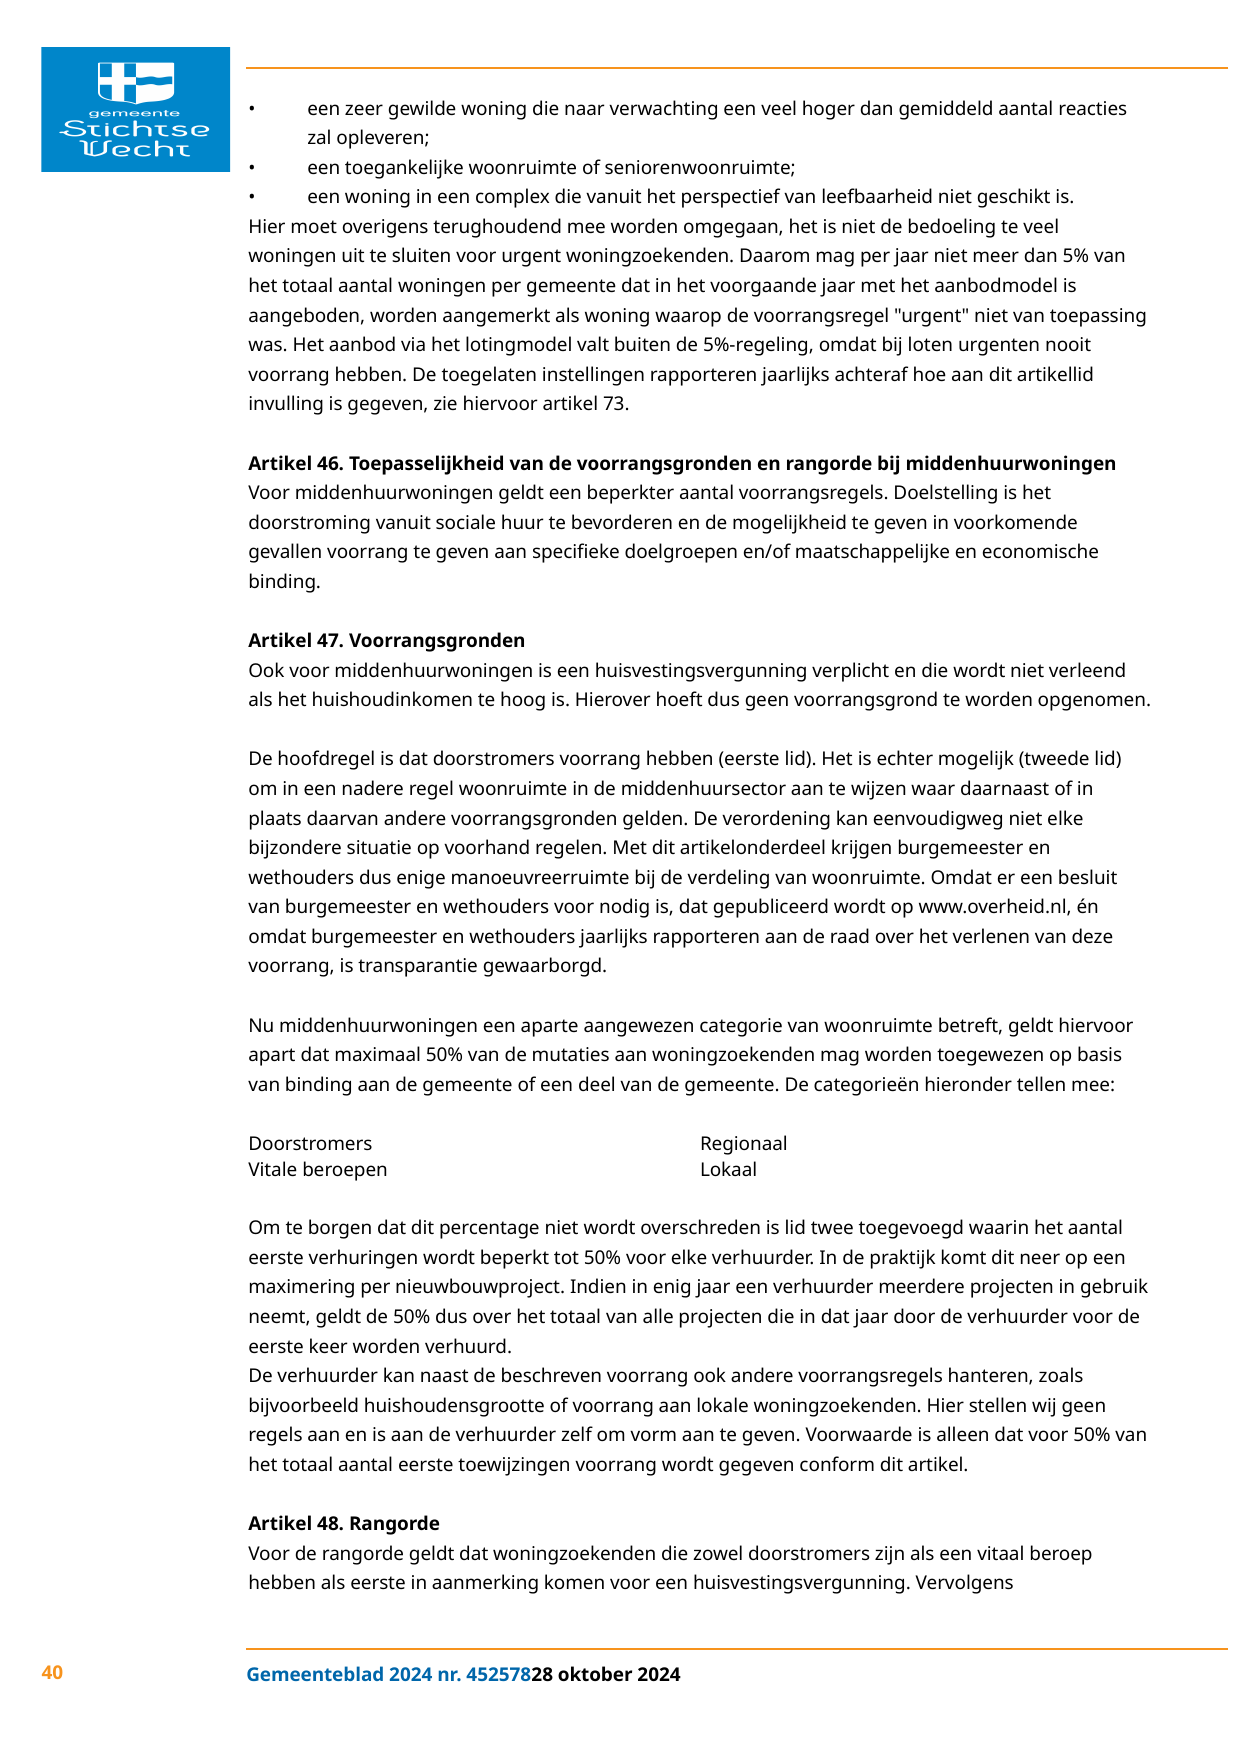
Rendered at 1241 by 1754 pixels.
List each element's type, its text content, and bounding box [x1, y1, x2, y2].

text Voor middenhuurwoningen geldt een beperkter aantal voorrangsregels. Doelstelling is het doorstroming vanuit sociale huur te bevorderen en de mogelijkheid te geven in voorkomende gevallen voorrang te geven aan specifieke doelgroepen en/of maatschappelijke en economische binding. [248, 479, 1152, 594]
text De verhuurder kan naast de beschreven voorrang ook andere voorrangsregels hanteren, zoals bijvoorbeeld huishoudensgrootte of voorrang aan lokale woningzoekenden. Hier stellen wij geen regels aan en is aan de verhuurder zelf om vorm aan te geven. Voorwaarde is alleen dat voor 50% van het totaal aantal eerste toewijzingen voorrang wordt gegeven conform dit artikel. [248, 1362, 1152, 1477]
text Hier moet overigens terughoudend mee worden omgegaan, het is niet de bedoeling te veel woningen uit te sluiten voor urgent woningzoekenden. Daarom mag per jaar niet meer dan 5% van het totaal aantal woningen per gemeente dat in het voorgaande jaar met het aanbodmodel is aangeboden, worden aangemerkt als woning waarop de voorrangsregel "urgent" niet van toepassing was. Het aanbod via het lotingmodel valt buiten de 5%-regeling, omdat bij loten urgenten nooit voorrang hebben. De toegelaten instellingen rapporteren jaarlijks achteraf hoe aan dit artikellid invulling is gegeven, zie hiervoor artikel 73. [248, 213, 1152, 416]
text Om te borgen dat dit percentage niet wordt overschreden is lid twee toegevoegd waarin het aantal eerste verhuringen wordt beperkt tot 50% voor elke verhuurder. In de praktijk komt dit neer op een maximering per nieuwbouwproject. Indien in enig jaar een verhuurder meerdere projecten in gebruik neemt, geldt de 50% dus over het totaal van alle projecten die in dat jaar door de verhuurder voor de eerste keer worden verhuurd. [248, 1214, 1152, 1359]
list een toegankelijke woonruimte of seniorenwoonruimte; [248, 154, 1152, 180]
text Artikel 48. Rangorde [248, 1510, 1152, 1536]
text Voor de rangorde geldt dat woningzoekenden die zowel doorstromers zijn als een vitaal beroep hebben als eerste in aanmerking komen voor een huisvestingsvergunning. Vervolgens [248, 1540, 1152, 1595]
picture [99, 63, 135, 101]
text Nu middenhuurwoningen een aparte aangewezen categorie van woonruimte betreft, geldt hiervoor apart dat maximaal 50% van de mutaties aan woningzoekenden mag worden toegewezen op basis van binding aan de gemeente of een deel van de gemeente. De categorieën hieronder tellen mee: [248, 1012, 1152, 1097]
table_cell Lokaal [700, 1156, 1152, 1182]
table_cell Vitale beroepen [248, 1156, 700, 1182]
picture [137, 63, 174, 103]
list een zeer gewilde woning die naar verwachting een veel hoger dan gemiddeld aantal reacties zal opleveren; [248, 95, 1152, 150]
text Artikel 47. Voorrangsgronden [248, 627, 1152, 653]
list een woning in een complex die vanuit het perspectief van leefbaarheid niet geschikt is. [248, 183, 1152, 209]
text Ook voor middenhuurwoningen is een huisvestingsvergunning verplicht en die wordt niet verleend als het huishoudinkomen te hoog is. Hierover hoeft dus geen voorrangsgrond te worden opgenomen. [248, 657, 1152, 712]
text Artikel 46. Toepasselijkheid van de voorrangsgronden en rangorde bij middenhuurwoningen [248, 450, 1152, 476]
text De hoofdregel is dat doorstromers voorrang hebben (eerste lid). Het is echter mogelijk (tweede lid) om in een nadere regel woonruimte in de middenhuursector aan te wijzen waar daarnaast of in plaats daarvan andere voorrangsgronden gelden. De verordening kan eenvoudigweg niet elke bijzondere situatie op voorhand regelen. Met dit artikelonderdeel krijgen burgemeester en wethouders dus enige manoeuvreerruimte bij de verdeling van woonruimte. Omdat er een besluit van burgemeester en wethouders voor nodig is, dat gepubliceerd wordt op www.overheid.nl, én omdat burgemeester en wethouders jaarlijks rapporteren aan de raad over het verlenen van deze voorrang, is transparantie gewaarborgd. [248, 746, 1152, 978]
table_header Doorstromers [248, 1130, 700, 1156]
table_header Regionaal [700, 1130, 1152, 1156]
